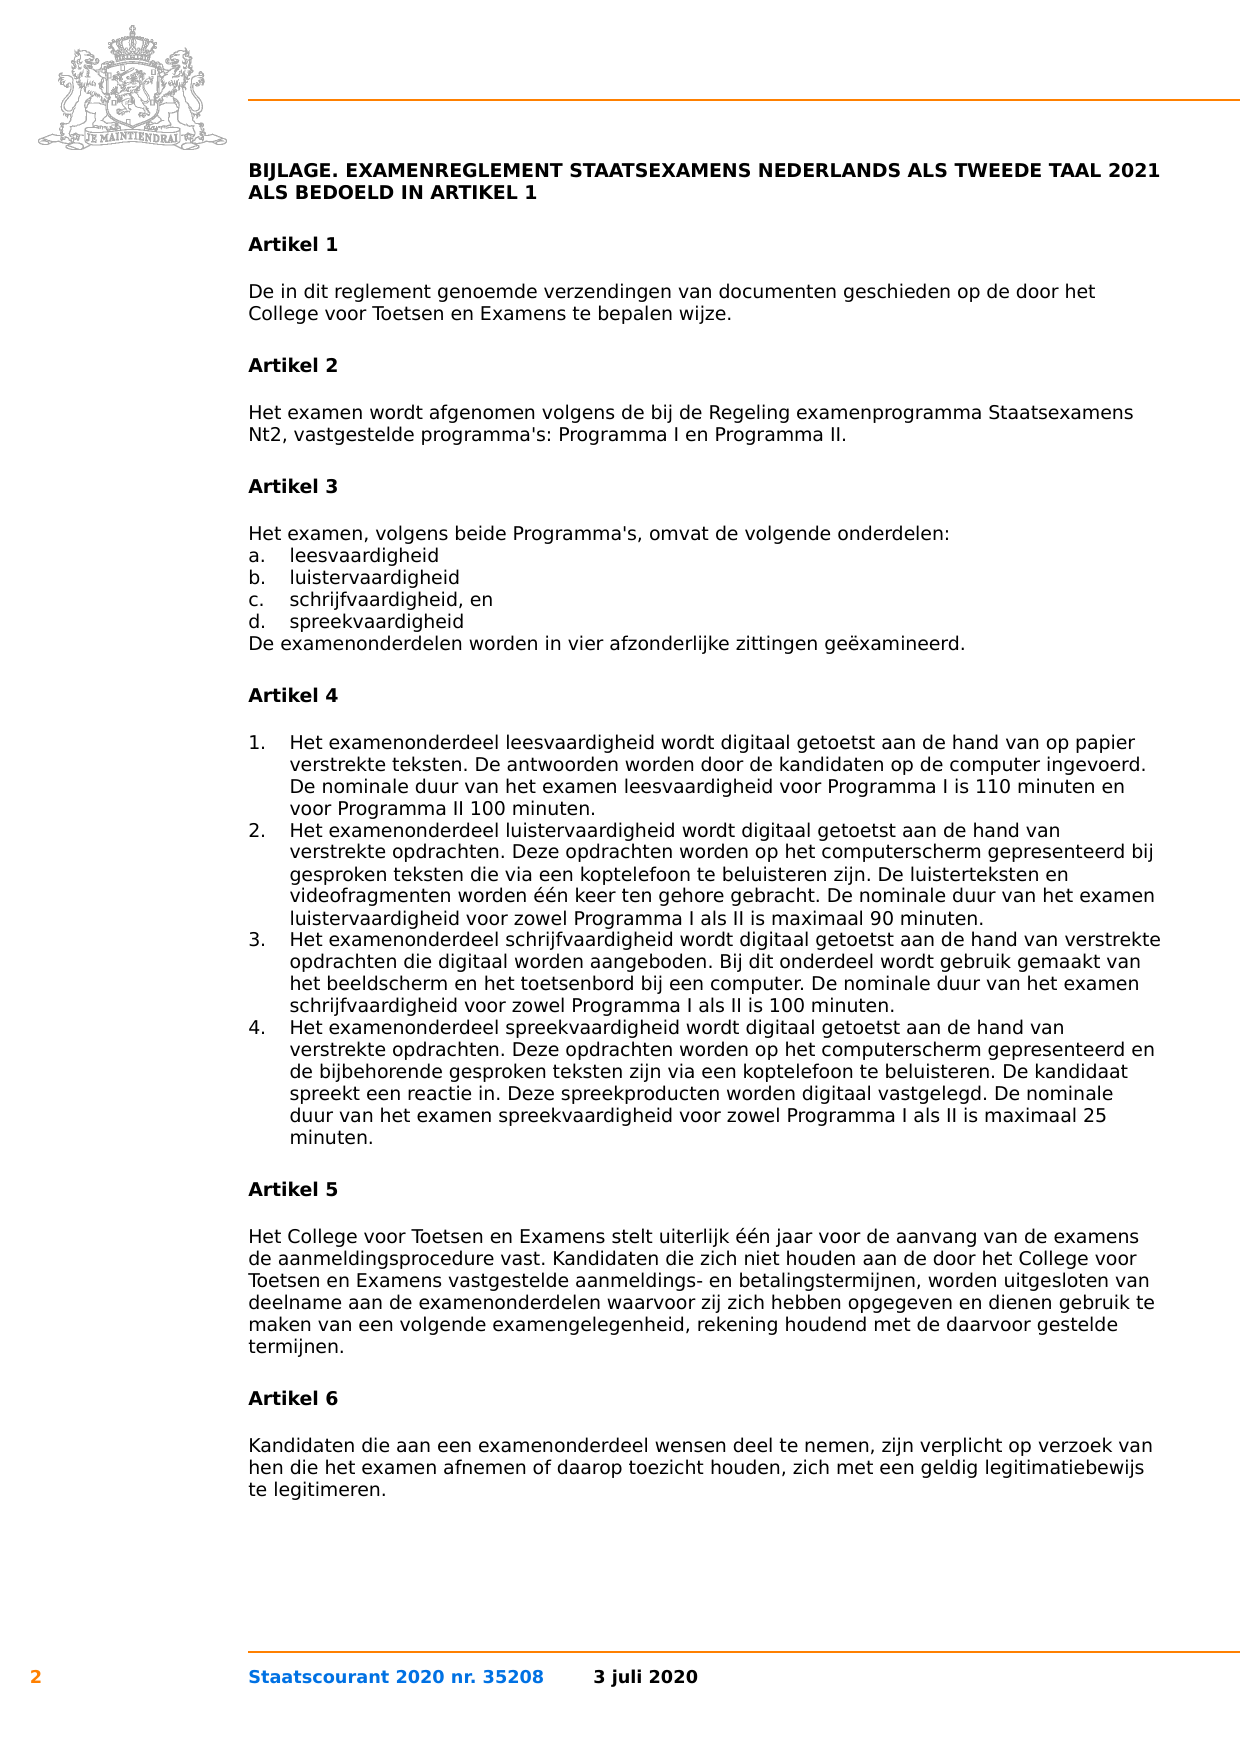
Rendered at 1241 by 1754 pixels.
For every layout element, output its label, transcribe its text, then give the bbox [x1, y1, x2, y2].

subtitle Artikel 2 [248, 355, 1163, 377]
subtitle Artikel 1 [248, 234, 1163, 256]
text b. luistervaardigheid [248, 567, 1163, 589]
text 2. Het examenonderdeel luistervaardigheid wordt digitaal getoetst aan de hand van verstrekte opdrachten. Deze opdrachten worden op het computerscherm gepresenteerd bij gesproken teksten die via een koptelefoon te beluisteren zijn. De luisterteksten en videofragmenten worden één keer ten gehore gebracht. De nominale duur van het examen luistervaardigheid voor zowel Programma I als II is maximaal 90 minuten. [248, 819, 1163, 929]
text c. schrijfvaardigheid, en [248, 589, 1163, 611]
text 1. Het examenonderdeel leesvaardigheid wordt digitaal getoetst aan de hand van op papier verstrekte teksten. De antwoorden worden door de kandidaten op de computer ingevoerd. De nominale duur van het examen leesvaardigheid voor Programma I is 110 minuten en voor Programma II 100 minuten. [248, 732, 1163, 819]
text Kandidaten die aan een examenonderdeel wensen deel te nemen, zijn verplicht op verzoek van hen die het examen afnemen of daarop toezicht houden, zich met een geldig legitimatiebewijs te legitimeren. [248, 1435, 1163, 1501]
text Het examen, volgens beide Programma's, omvat de volgende onderdelen: [248, 523, 1163, 545]
text De examenonderdelen worden in vier afzonderlijke zittingen geëxamineerd. [248, 633, 1163, 654]
text 4. Het examenonderdeel spreekvaardigheid wordt digitaal getoetst aan de hand van verstrekte opdrachten. Deze opdrachten worden op het computerscherm gepresenteerd en de bijbehorende gesproken teksten zijn via een koptelefoon te beluisteren. De kandidaat spreekt een reactie in. Deze spreekproducten worden digitaal vastgelegd. De nominale duur van het examen spreekvaardigheid voor zowel Programma I als II is maximaal 25 minuten. [248, 1017, 1163, 1149]
subtitle Artikel 6 [248, 1388, 1163, 1410]
text Het College voor Toetsen en Examens stelt uiterlijk één jaar voor de aanvang van de examens de aanmeldingsprocedure vast. Kandidaten die zich niet houden aan de door het College voor Toetsen en Examens vastgestelde aanmeldings- en betalingstermijnen, worden uitgesloten van deelname aan de examenonderdelen waarvoor zij zich hebben opgegeven en dienen gebruik te maken van een volgende examengelegenheid, rekening houdend met de daarvoor gestelde termijnen. [248, 1226, 1163, 1358]
text a. leesvaardigheid [248, 545, 1163, 567]
text De in dit reglement genoemde verzendingen van documenten geschieden op de door het College voor Toetsen en Examens te bepalen wijze. [248, 281, 1163, 325]
subtitle Artikel 3 [248, 476, 1163, 498]
subtitle Artikel 5 [248, 1179, 1163, 1201]
subtitle BIJLAGE. EXAMENREGLEMENT STAATSEXAMENS NEDERLANDS ALS TWEEDE TAAL 2021 ALS BEDOELD IN ARTIKEL 1 [248, 160, 1163, 204]
text d. spreekvaardigheid [248, 611, 1163, 633]
text 3. Het examenonderdeel schrijfvaardigheid wordt digitaal getoetst aan de hand van verstrekte opdrachten die digitaal worden aangeboden. Bij dit onderdeel wordt gebruik gemaakt van het beeldscherm en het toetsenbord bij een computer. De nominale duur van het examen schrijfvaardigheid voor zowel Programma I als II is 100 minuten. [248, 929, 1163, 1017]
picture [38, 25, 227, 150]
text Het examen wordt afgenomen volgens de bij de Regeling examenprogramma Staatsexamens Nt2, vastgestelde programma's: Programma I en Programma II. [248, 402, 1163, 446]
subtitle Artikel 4 [248, 684, 1163, 707]
